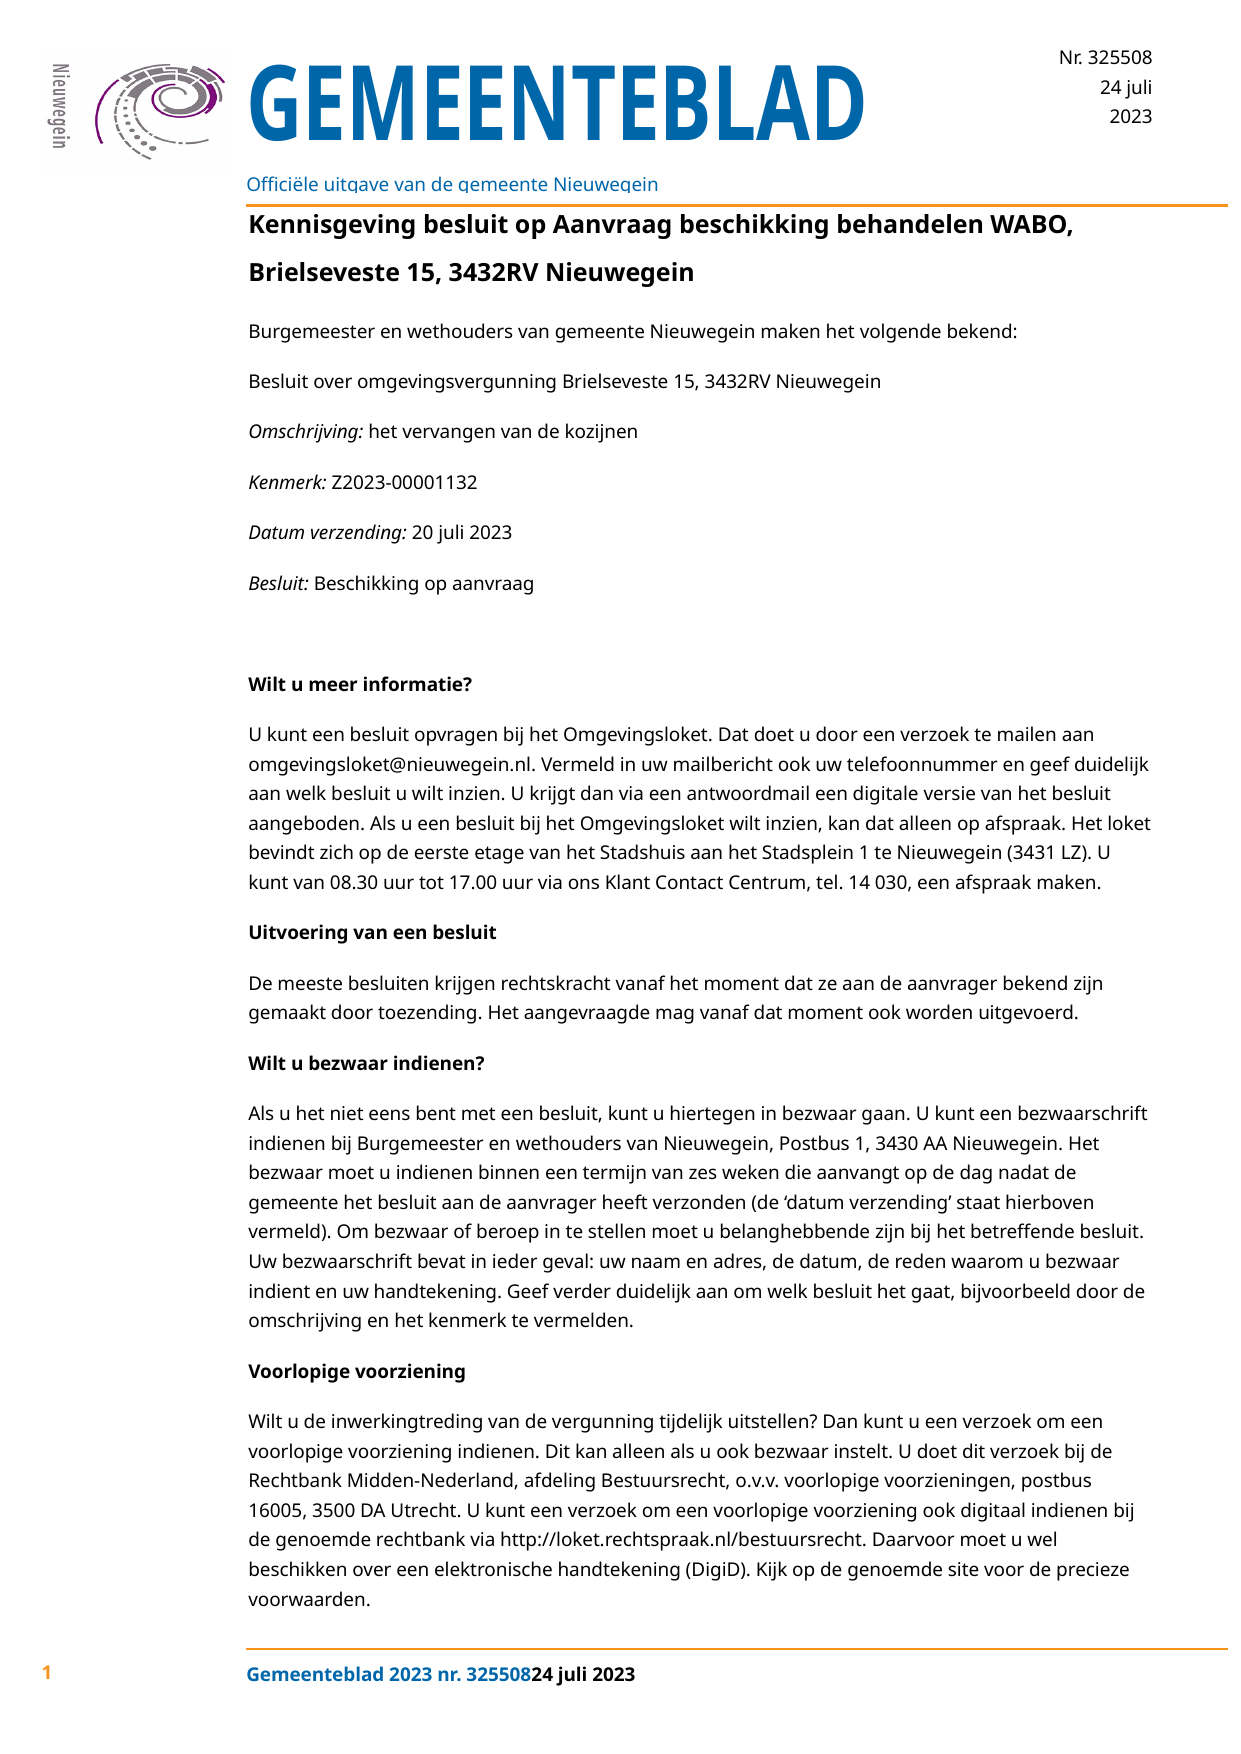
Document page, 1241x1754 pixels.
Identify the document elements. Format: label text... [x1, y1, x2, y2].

text Kennisgeving besluit op Aanvraag beschikking behandelen WABO, Brielseveste 15, 3432RV Nieuwegein [248, 207, 1152, 288]
picture [41, 47, 231, 172]
text Wilt u meer informatie? [248, 671, 1152, 697]
text Burgemeester en wethouders van gemeente Nieuwegein maken het volgende bekend: [248, 318, 1152, 344]
text Wilt u bezwaar indienen? [248, 1050, 1152, 1076]
text U kunt een besluit opvragen bij het Omgevingsloket. Dat doet u door een verzoek te mailen aan omgevingsloket@nieuwegein.nl. Vermeld in uw mailbericht ook uw telefoonnummer en geef duidelijk aan welk besluit u wilt inzien. U krijgt dan via een antwoordmail een digitale versie van het besluit aangeboden. Als u een besluit bij het Omgevingsloket wilt inzien, kan dat alleen op afspraak. Het loket bevindt zich op de eerste etage van het Stadshuis aan het Stadsplein 1 te Nieuwegein (3431 LZ). U kunt van 08.30 uur tot 17.00 uur via ons Klant Contact Centrum, tel. 14 030, een afspraak maken. [248, 721, 1152, 895]
text Besluit: Beschikking op aanvraag [248, 570, 1152, 596]
text Omschrijving: het vervangen van de kozijnen [248, 419, 1152, 444]
text Wilt u de inwerkingtreding van de vergunning tijdelijk uitstellen? Dan kunt u een verzoek om een voorlopige voorziening indienen. Dit kan alleen als u ook bezwaar instelt. U doet dit verzoek bij de Rechtbank Midden-Nederland, afdeling Bestuursrecht, o.v.v. voorlopige voorzieningen, postbus 16005, 3500 DA Utrecht. U kunt een verzoek om een voorlopige voorziening ook digitaal indienen bij de genoemde rechtbank via http://loket.rechtspraak.nl/bestuursrecht. Daarvoor moet u wel beschikken over een elektronische handtekening (DigiD). Kijk op de genoemde site voor de precieze voorwaarden. [248, 1408, 1152, 1612]
text Uitvoering van een besluit [248, 919, 1152, 945]
text Als u het niet eens bent met een besluit, kunt u hiertegen in bezwaar gaan. U kunt een bezwaarschrift indienen bij Burgemeester en wethouders van Nieuwegein, Postbus 1, 3430 AA Nieuwegein. Het bezwaar moet u indienen binnen een termijn van zes weken die aanvangt op de dag nadat de gemeente het besluit aan de aanvrager heeft verzonden (de ‘datum verzending’ staat hierboven vermeld). Om bezwaar of beroep in te stellen moet u belanghebbende zijn bij het betreffende besluit. Uw bezwaarschrift bevat in ieder geval: uw naam en adres, de datum, de reden waarom u bezwaar indient en uw handtekening. Geef verder duidelijk aan om welk besluit het gaat, bijvoorbeeld door de omschrijving en het kenmerk te vermelden. [248, 1100, 1152, 1333]
text De meeste besluiten krijgen rechtskracht vanaf het moment dat ze aan de aanvrager bekend zijn gemaakt door toezending. Het aangevraagde mag vanaf dat moment ook worden uitgevoerd. [248, 970, 1152, 1025]
text Voorlopige voorziening [248, 1358, 1152, 1384]
text Kenmerk: Z2023-00001132 [248, 469, 1152, 495]
text Datum verzending: 20 juli 2023 [248, 519, 1152, 545]
text Besluit over omgevingsvergunning Brielseveste 15, 3432RV Nieuwegein [248, 368, 1152, 394]
